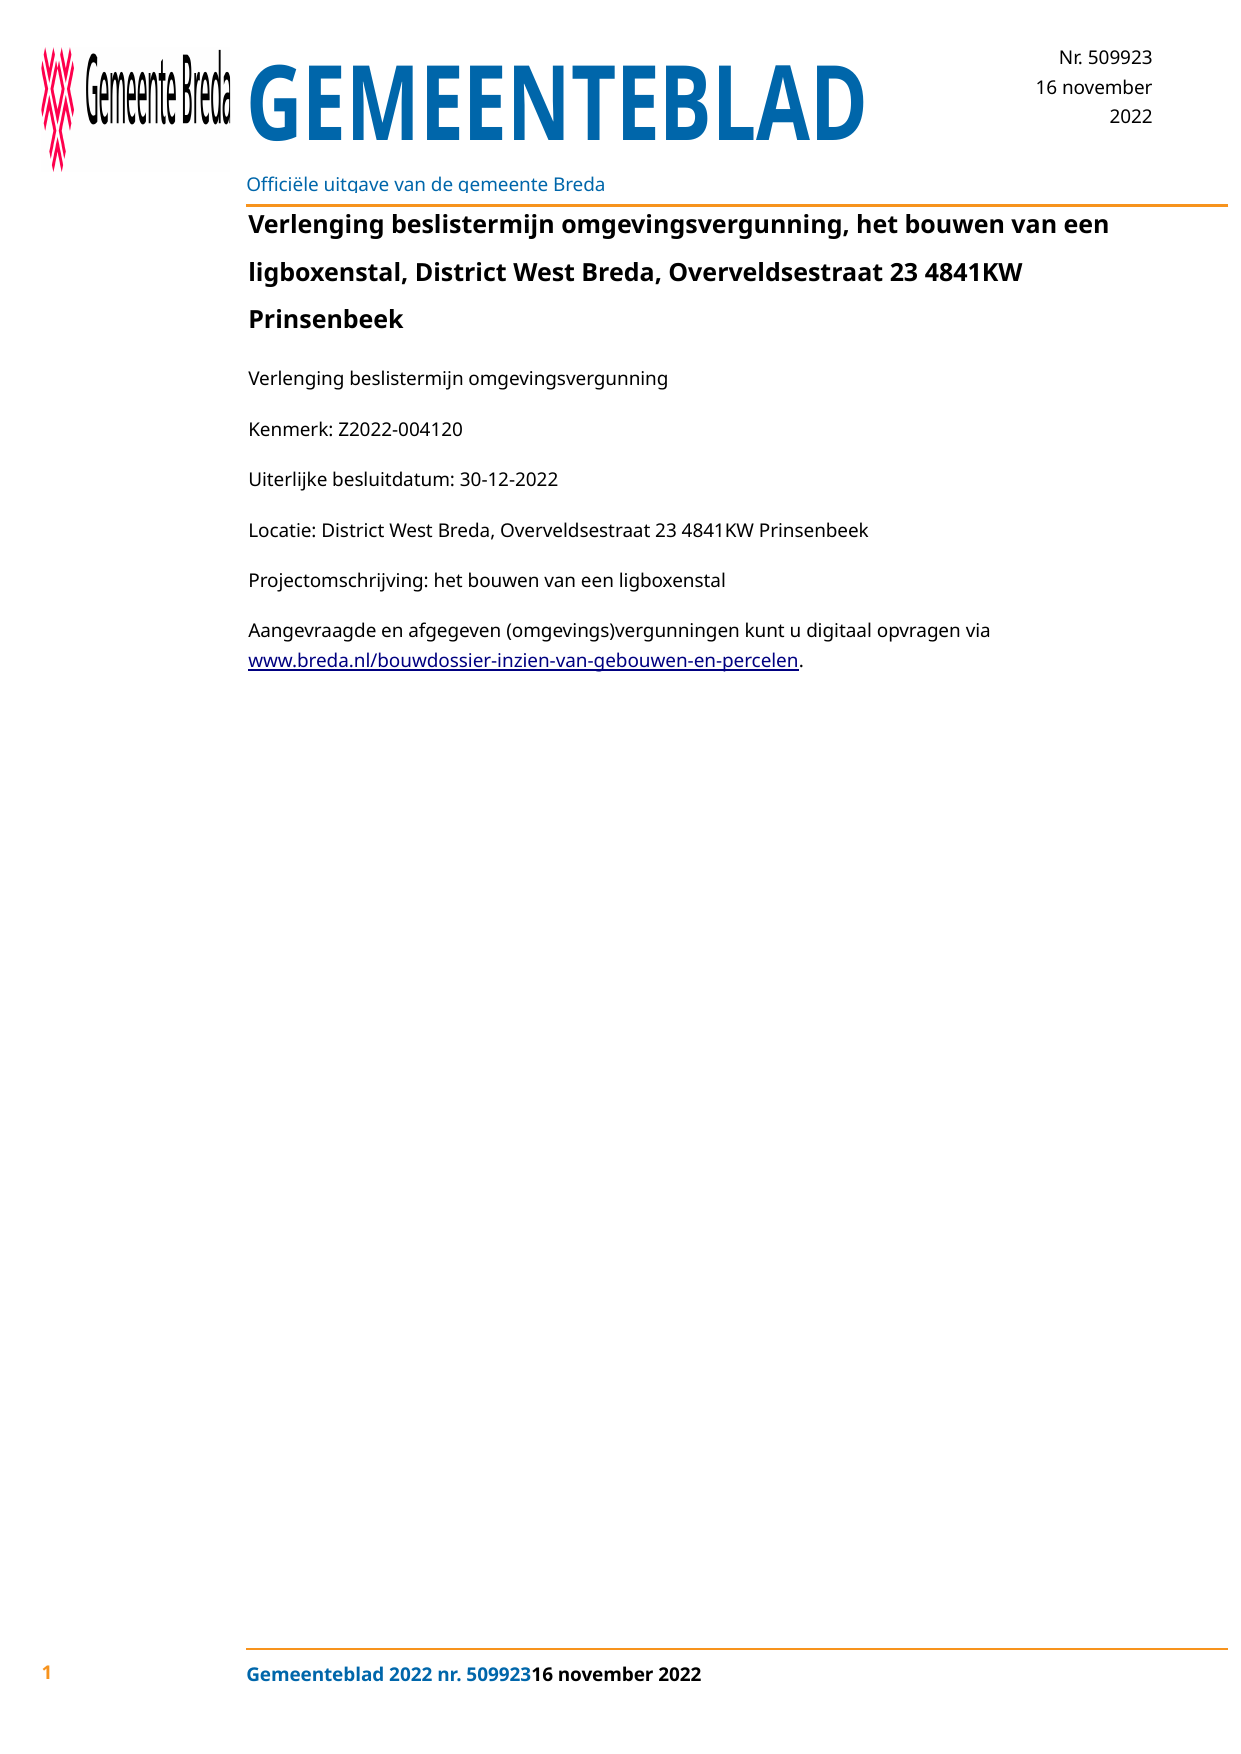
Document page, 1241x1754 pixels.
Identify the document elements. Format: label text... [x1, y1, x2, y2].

text Locatie: District West Breda, Overveldsestraat 23 4841KW Prinsenbeek [248, 517, 1152, 542]
text Projectomschrijving: het bouwen van een ligboxenstal [248, 567, 1152, 593]
text Verlenging beslistermijn omgevingsvergunning, het bouwen van een ligboxenstal, District West Breda, Overveldsestraat 23 4841KW Prinsenbeek [248, 207, 1152, 336]
text Kenmerk: Z2022-004120 [248, 416, 1152, 442]
picture [41, 47, 231, 172]
text Aangevraagde en afgegeven (omgevings)vergunningen kunt u digitaal opvragen via www.breda.nl/bouwdossier-inzien-van-gebouwen-en-percelen. [248, 618, 1152, 673]
text Uiterlijke besluitdatum: 30-12-2022 [248, 466, 1152, 492]
text Verlenging beslistermijn omgevingsvergunning [248, 366, 1152, 391]
